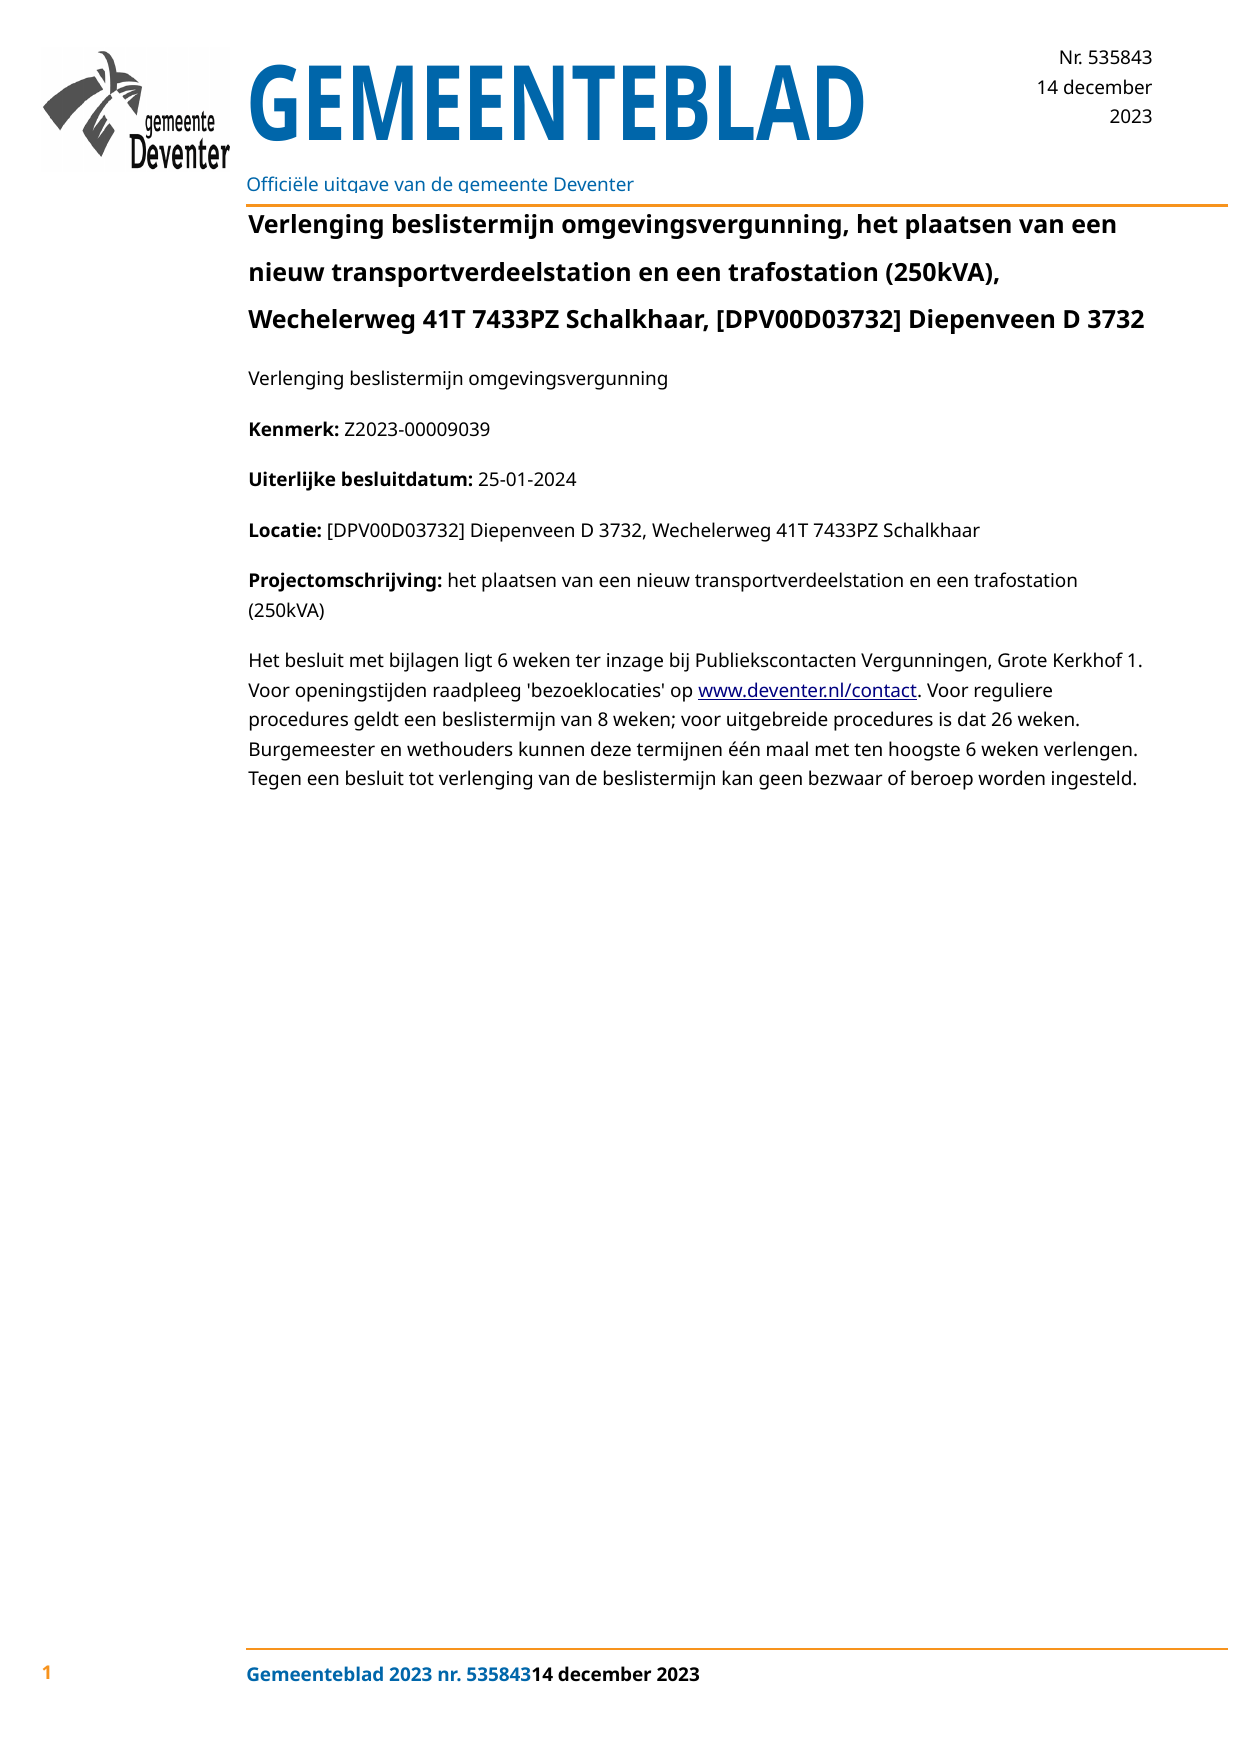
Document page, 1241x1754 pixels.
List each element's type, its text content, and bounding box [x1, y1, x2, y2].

text Het besluit met bijlagen ligt 6 weken ter inzage bij Publiekscontacten Vergunningen, Grote Kerkhof 1. Voor openingstijden raadpleeg 'bezoeklocaties' op www.deventer.nl/contact. Voor reguliere procedures geldt een beslistermijn van 8 weken; voor uitgebreide procedures is dat 26 weken. Burgemeester en wethouders kunnen deze termijnen één maal met ten hoogste 6 weken verlengen. Tegen een besluit tot verlenging van de beslistermijn kan geen bezwaar of beroep worden ingesteld. [248, 647, 1152, 791]
text Verlenging beslistermijn omgevingsvergunning, het plaatsen van een nieuw transportverdeelstation en een trafostation (250kVA), Wechelerweg 41T 7433PZ Schalkhaar, [DPV00D03732] Diepenveen D 3732 [248, 207, 1152, 336]
text Kenmerk: Z2023-00009039 [248, 416, 1152, 442]
picture [41, 47, 231, 172]
text Projectomschrijving: het plaatsen van een nieuw transportverdeelstation en een trafostation (250kVA) [248, 567, 1152, 622]
text Uiterlijke besluitdatum: 25-01-2024 [248, 466, 1152, 492]
text Locatie: [DPV00D03732] Diepenveen D 3732, Wechelerweg 41T 7433PZ Schalkhaar [248, 517, 1152, 542]
text Verlenging beslistermijn omgevingsvergunning [248, 366, 1152, 391]
